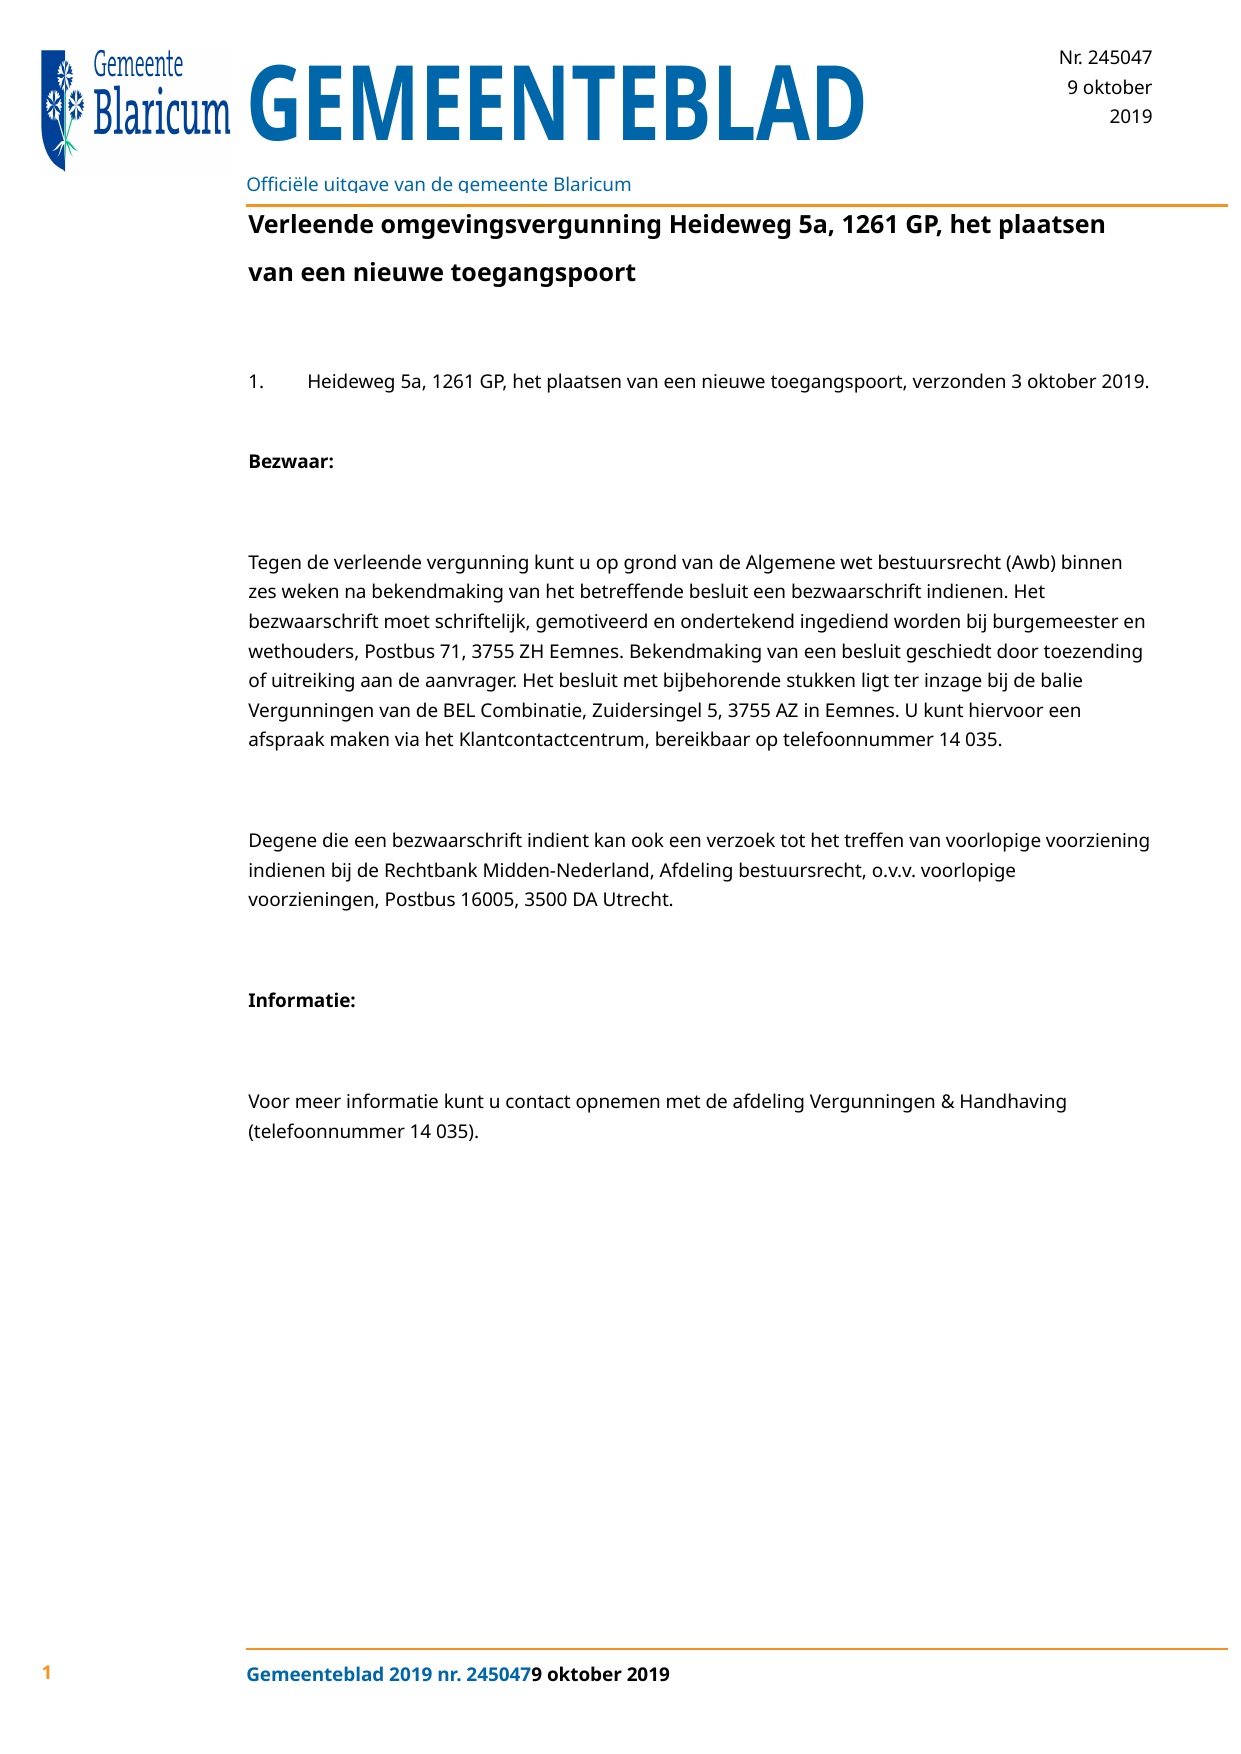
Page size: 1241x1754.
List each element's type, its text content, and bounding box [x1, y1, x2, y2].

text Degene die een bezwaarschrift indient kan ook een verzoek tot het treffen van voorlopige voorziening indienen bij de Rechtbank Midden-Nederland, Afdeling bestuursrecht, o.v.v. voorlopige voorzieningen, Postbus 16005, 3500 DA Utrecht. [248, 827, 1152, 912]
text Bezwaar: [248, 448, 1152, 474]
list Heideweg 5a, 1261 GP, het plaatsen van een nieuwe toegangspoort, verzonden 3 oktober 2019. [248, 368, 1152, 394]
text Verleende omgevingsvergunning Heideweg 5a, 1261 GP, het plaatsen van een nieuwe toegangspoort [248, 207, 1152, 288]
picture [41, 47, 231, 172]
text Voor meer informatie kunt u contact opnemen met de afdeling Vergunningen & Handhaving (telefoonnummer 14 035). [248, 1088, 1152, 1144]
text Informatie: [248, 987, 1152, 1013]
text Tegen de verleende vergunning kunt u op grond van de Algemene wet bestuursrecht (Awb) binnen zes weken na bekendmaking van het betreffende besluit een bezwaarschrift indienen. Het bezwaarschrift moet schriftelijk, gemotiveerd en ondertekend ingediend worden bij burgemeester en wethouders, Postbus 71, 3755 ZH Eemnes. Bekendmaking van een besluit geschiedt door toezending of uitreiking aan de aanvrager. Het besluit met bijbehorende stukken ligt ter inzage bij de balie Vergunningen van de BEL Combinatie, Zuidersingel 5, 3755 AZ in Eemnes. U kunt hiervoor een afspraak maken via het Klantcontactcentrum, bereikbaar op telefoonnummer 14 035. [248, 549, 1152, 752]
